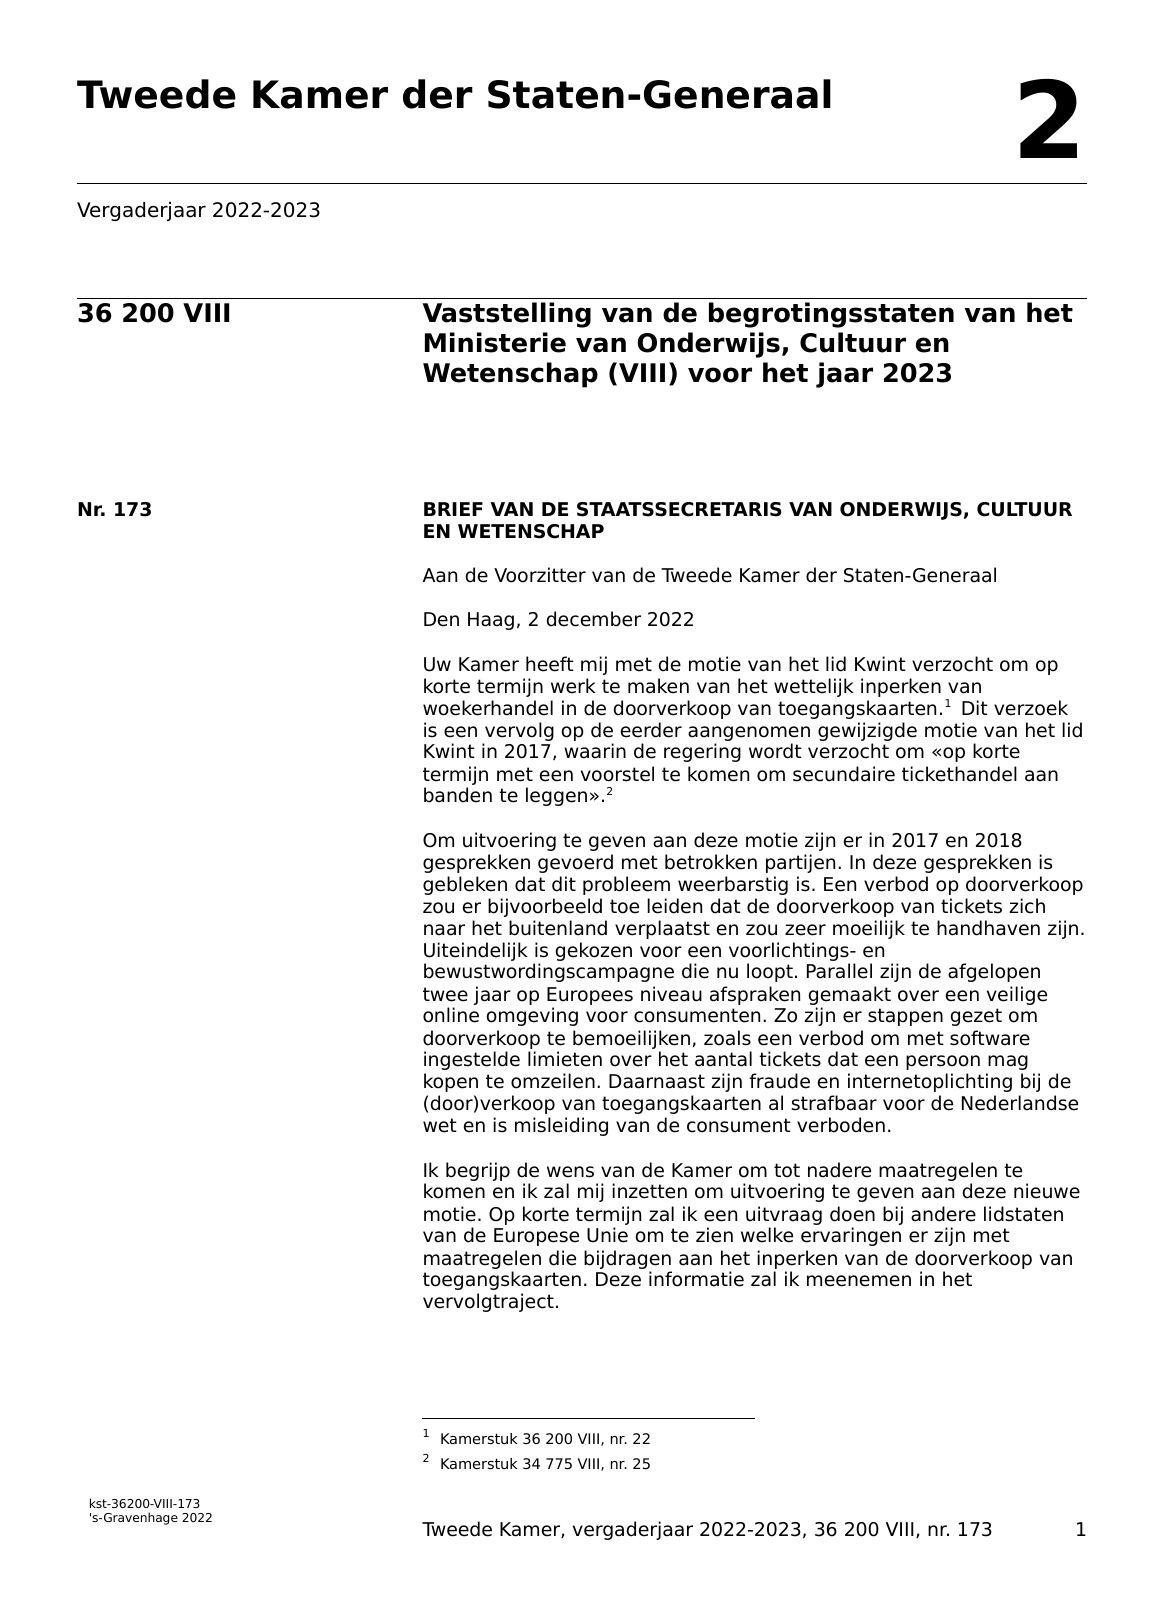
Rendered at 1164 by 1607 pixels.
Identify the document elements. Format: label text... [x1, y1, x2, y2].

text Aan de Voorzitter van de Tweede Kamer der Staten-Generaal [422, 565, 1087, 587]
text kst-36200-VIII-173 [88, 1497, 323, 1511]
table_cell Vergaderjaar 2022-2023 [77, 184, 1087, 298]
text Uw Kamer heeft mij met de motie van het lid Kwint verzocht om op korte termijn werk te maken van het wettelijk inperken van woekerhandel in de doorverkoop van toegangskaarten. Dit verzoek is een vervolg op de eerder aangenomen gewijzigde motie van het lid Kwint in 2017, waarin de regering wordt verzocht om «op korte termijn met een voorstel te komen om secundaire tickethandel aan banden te leggen». [422, 653, 1087, 807]
text Ik begrijp de wens van de Kamer om tot nadere maatregelen te komen en ik zal mij inzetten om uitvoering te geven aan deze nieuwe motie. Op korte termijn zal ik een uitvraag doen bij andere lidstaten van de Europese Unie om te zien welke ervaringen er zijn met maatregelen die bijdragen aan het inperken van de doorverkoop van toegangskaarten. Deze informatie zal ik meenemen in het vervolgtraject. [422, 1159, 1087, 1313]
text Om uitvoering te geven aan deze motie zijn er in 2017 en 2018 gesprekken gevoerd met betrokken partijen. In deze gesprekken is gebleken dat dit probleem weerbarstig is. Een verbod op doorverkoop zou er bijvoorbeeld toe leiden dat de doorverkoop van tickets zich naar het buitenland verplaatst en zou zeer moeilijk te handhaven zijn. Uiteindelijk is gekozen voor een voorlichtings- en bewustwordingscampagne die nu loopt. Parallel zijn de afgelopen twee jaar op Europees niveau afspraken gemaakt over een veilige online omgeving voor consumenten. Zo zijn er stappen gezet om doorverkoop te bemoeilijken, zoals een verbod om met software ingestelde limieten over het aantal tickets dat een persoon mag kopen te omzeilen. Daarnaast zijn fraude en internetoplichting bij de (door)verkoop van toegangskaarten al strafbaar voor de Nederlandse wet en is misleiding van de consument verboden. [422, 829, 1087, 1137]
subtitle Nr. 173 BRIEF VAN DE STAATSSECRETARIS VAN ONDERWIJS, CULTUUR EN WETENSCHAP [77, 499, 1087, 543]
subtitle 36 200 VIII Vaststelling van de begrotingsstaten van het Ministerie van Onderwijs, Cultuur en Wetenschap (VIII) voor het jaar 2023 [77, 299, 1087, 388]
text Den Haag, 2 december 2022 [422, 609, 1087, 631]
table_header Tweede Kamer der Staten-Generaal [77, 59, 886, 183]
text Kamerstuk 34 775 VIII, nr. 25 [422, 1452, 1087, 1474]
text Kamerstuk 36 200 VIII, nr. 22 [422, 1427, 1087, 1449]
table_header 2 [886, 59, 1087, 183]
text 's-Gravenhage 2022 [88, 1511, 323, 1525]
